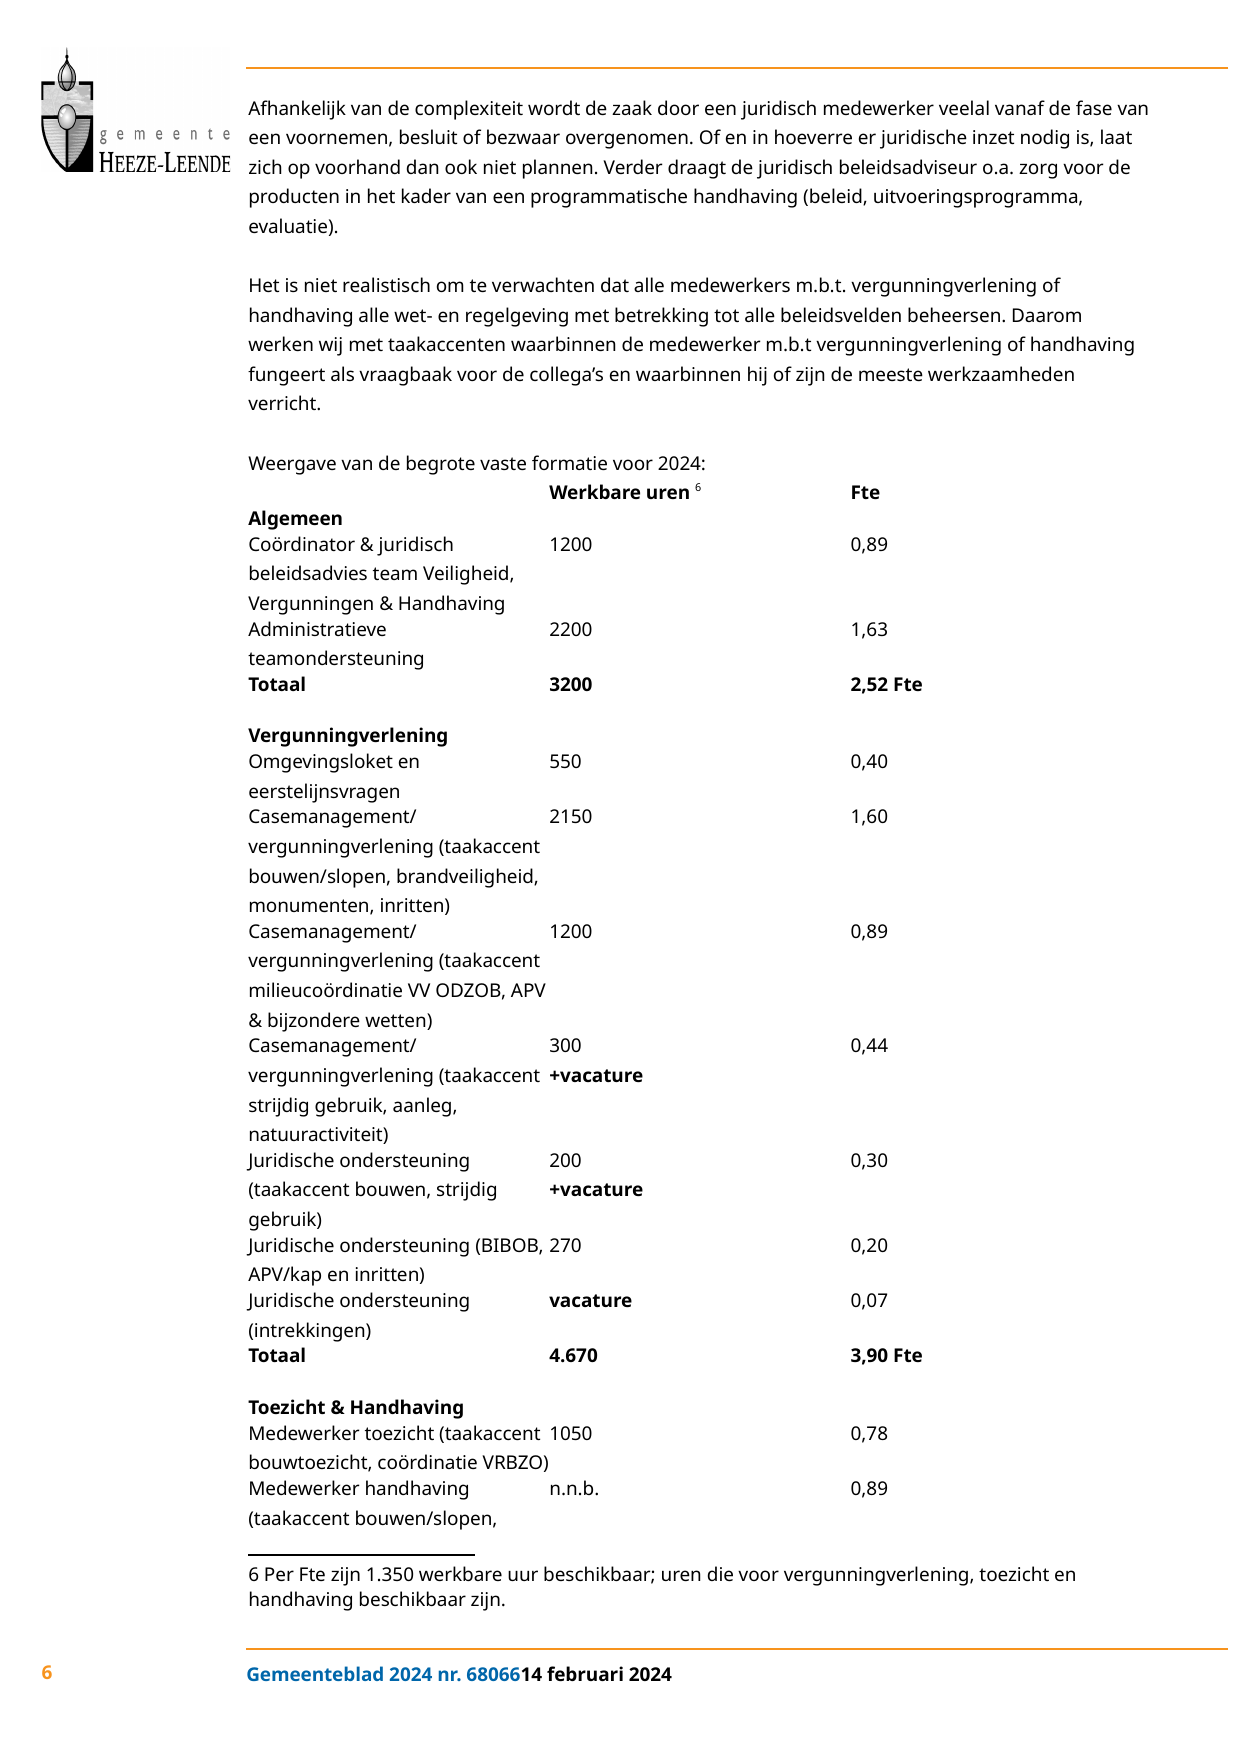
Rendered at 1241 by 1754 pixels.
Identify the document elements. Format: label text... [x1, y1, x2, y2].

table_cell 0,20 [850, 1232, 1152, 1287]
table_cell [850, 723, 1152, 748]
text Afhankelijk van de complexiteit wordt de zaak door een juridisch medewerker veelal vanaf de fase van een voornemen, besluit of bezwaar overgenomen. Of en in hoeverre er juridische inzet nodig is, laat zich op voorhand dan ook niet plannen. Verder draagt de juridisch beleidsadviseur o.a. zorg voor de producten in het kader van een programmatische handhaving (beleid, uitvoeringsprogramma, evaluatie). [248, 95, 1152, 239]
table_cell 2,52 Fte [850, 671, 1152, 697]
table_header Fte [850, 480, 1152, 505]
table_header [248, 480, 549, 505]
table_cell Juridische ondersteuning (BIBOB, APV/kap en inritten) [248, 1232, 549, 1287]
table_cell 200 +vacature [549, 1147, 850, 1232]
table_cell 4.670 [549, 1343, 850, 1368]
table_cell Toezicht & Handhaving [248, 1394, 549, 1420]
table_cell [549, 723, 850, 748]
table_cell 1200 [549, 918, 850, 1033]
table_cell Totaal [248, 671, 549, 697]
table_cell [549, 1368, 850, 1394]
table_cell 550 [549, 748, 850, 804]
table_cell 2200 [549, 616, 850, 671]
table_cell 1,63 [850, 616, 1152, 671]
table_cell 0,44 [850, 1033, 1152, 1147]
text Weergave van de begrote vaste formatie voor 2024: [248, 450, 1152, 476]
table_cell Juridische ondersteuning (taakaccent bouwen, strijdig gebruik) [248, 1147, 549, 1232]
table_cell Vergunningverlening [248, 723, 549, 748]
table_cell 1200 [549, 531, 850, 616]
table_cell [850, 1368, 1152, 1394]
table_cell Algemeen [248, 505, 549, 531]
table_cell [850, 1394, 1152, 1420]
table_cell Casemanagement/vergunningverlening (taakaccent strijdig gebruik, aanleg, natuuractiviteit) [248, 1033, 549, 1147]
table_cell 2150 [549, 804, 850, 918]
table_cell Medewerker handhaving (taakaccent bouwen/slopen, [248, 1475, 549, 1530]
table_cell [850, 697, 1152, 723]
table_cell 1050 [549, 1420, 850, 1475]
table_cell [248, 1368, 549, 1394]
table_cell Omgevingsloket en eerstelijnsvragen [248, 748, 549, 804]
table_header Werkbare uren [549, 480, 850, 505]
table_cell 1,60 [850, 804, 1152, 918]
table_cell Coördinator & juridisch beleidsadvies team Veiligheid, Vergunningen & Handhaving [248, 531, 549, 616]
table_cell Medewerker toezicht (taakaccent bouwtoezicht, coördinatie VRBZO) [248, 1420, 549, 1475]
table_cell Juridische ondersteuning (intrekkingen) [248, 1287, 549, 1343]
table_cell 0,89 [850, 531, 1152, 616]
table_cell [549, 505, 850, 531]
table_cell [248, 697, 549, 723]
table_cell [850, 505, 1152, 531]
table_cell 0,89 [850, 1475, 1152, 1530]
table_cell Casemanagement/vergunningverlening (taakaccent milieucoördinatie VV ODZOB, APV & bijzondere wetten) [248, 918, 549, 1033]
table_cell Totaal [248, 1343, 549, 1368]
table_cell 270 [549, 1232, 850, 1287]
table_cell 0,78 [850, 1420, 1152, 1475]
table_cell 3200 [549, 671, 850, 697]
table_cell 0,89 [850, 918, 1152, 1033]
table_cell 0,07 [850, 1287, 1152, 1343]
table_cell n.n.b. [549, 1475, 850, 1530]
table_cell 0,40 [850, 748, 1152, 804]
table_cell 3,90 Fte [850, 1343, 1152, 1368]
table_cell 0,30 [850, 1147, 1152, 1232]
table_cell [549, 1394, 850, 1420]
table_cell vacature [549, 1287, 850, 1343]
table_cell 300 +vacature [549, 1033, 850, 1147]
table_cell Administratieve teamondersteuning [248, 616, 549, 671]
table_cell [549, 697, 850, 723]
text Het is niet realistisch om te verwachten dat alle medewerkers m.b.t. vergunningverlening of handhaving alle wet- en regelgeving met betrekking tot alle beleidsvelden beheersen. Daarom werken wij met taakaccenten waarbinnen de medewerker m.b.t vergunningverlening of handhaving fungeert als vraagbaak voor de collega’s en waarbinnen hij of zijn de meeste werkzaamheden verricht. [248, 272, 1152, 416]
picture [41, 47, 231, 172]
table_cell Casemanagement/vergunningverlening (taakaccent bouwen/slopen, brandveiligheid, monumenten, inritten) [248, 804, 549, 918]
